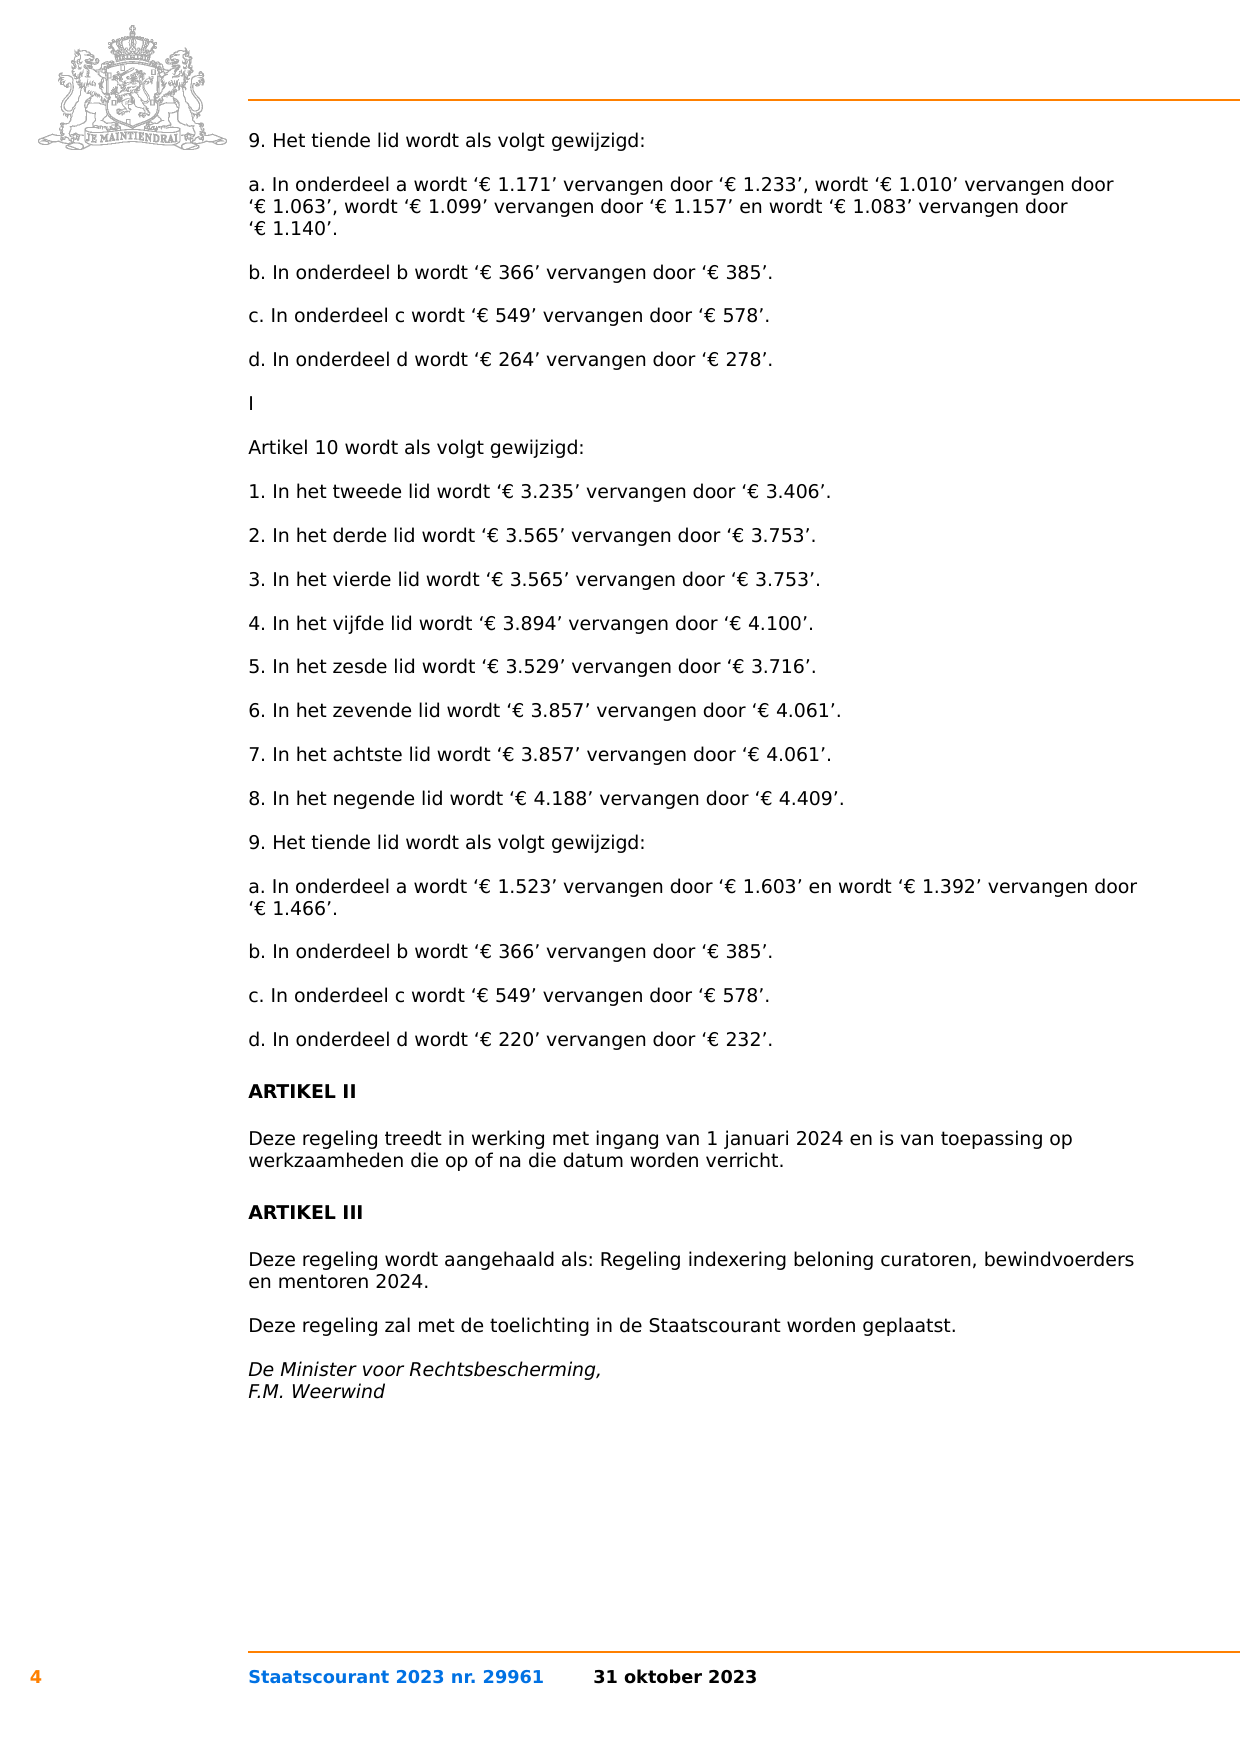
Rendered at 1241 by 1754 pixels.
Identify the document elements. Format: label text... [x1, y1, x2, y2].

text Artikel 10 wordt als volgt gewijzigd: [248, 437, 1163, 459]
text d. In onderdeel d wordt ‘€ 220’ vervangen door ‘€ 232’. [248, 1029, 1163, 1051]
text b. In onderdeel b wordt ‘€ 366’ vervangen door ‘€ 385’. [248, 262, 1163, 283]
text Deze regeling wordt aangehaald als: Regeling indexering beloning curatoren, bewindvoerders en mentoren 2024. [248, 1249, 1163, 1293]
text a. In onderdeel a wordt ‘€ 1.523’ vervangen door ‘€ 1.603’ en wordt ‘€ 1.392’ vervangen door ‘€ 1.466’. [248, 876, 1163, 919]
text 2. In het derde lid wordt ‘€ 3.565’ vervangen door ‘€ 3.753’. [248, 525, 1163, 547]
text 7. In het achtste lid wordt ‘€ 3.857’ vervangen door ‘€ 4.061’. [248, 744, 1163, 766]
text 9. Het tiende lid wordt als volgt gewijzigd: [248, 130, 1163, 152]
subtitle ARTIKEL II [248, 1081, 1163, 1103]
text 4. In het vijfde lid wordt ‘€ 3.894’ vervangen door ‘€ 4.100’. [248, 612, 1163, 634]
text 8. In het negende lid wordt ‘€ 4.188’ vervangen door ‘€ 4.409’. [248, 788, 1163, 810]
text 3. In het vierde lid wordt ‘€ 3.565’ vervangen door ‘€ 3.753’. [248, 568, 1163, 591]
text Deze regeling zal met de toelichting in de Staatscourant worden geplaatst. [248, 1315, 1163, 1337]
picture [38, 25, 227, 150]
subtitle ARTIKEL III [248, 1202, 1163, 1224]
text 9. Het tiende lid wordt als volgt gewijzigd: [248, 832, 1163, 854]
text 6. In het zevende lid wordt ‘€ 3.857’ vervangen door ‘€ 4.061’. [248, 700, 1163, 722]
text 1. In het tweede lid wordt ‘€ 3.235’ vervangen door ‘€ 3.406’. [248, 481, 1163, 503]
text d. In onderdeel d wordt ‘€ 264’ vervangen door ‘€ 278’. [248, 349, 1163, 371]
text c. In onderdeel c wordt ‘€ 549’ vervangen door ‘€ 578’. [248, 305, 1163, 327]
text Deze regeling treedt in werking met ingang van 1 januari 2024 en is van toepassing op werkzaamheden die op of na die datum worden verricht. [248, 1128, 1163, 1172]
text 5. In het zesde lid wordt ‘€ 3.529’ vervangen door ‘€ 3.716’. [248, 656, 1163, 678]
text I [248, 393, 1163, 415]
text b. In onderdeel b wordt ‘€ 366’ vervangen door ‘€ 385’. [248, 941, 1163, 963]
text a. In onderdeel a wordt ‘€ 1.171’ vervangen door ‘€ 1.233’, wordt ‘€ 1.010’ vervangen door ‘€ 1.063’, wordt ‘€ 1.099’ vervangen door ‘€ 1.157’ en wordt ‘€ 1.083’ vervangen door ‘€ 1.140’. [248, 174, 1163, 240]
text De Minister voor Rechtsbescherming, F.M. Weerwind [248, 1359, 1163, 1403]
text c. In onderdeel c wordt ‘€ 549’ vervangen door ‘€ 578’. [248, 985, 1163, 1007]
